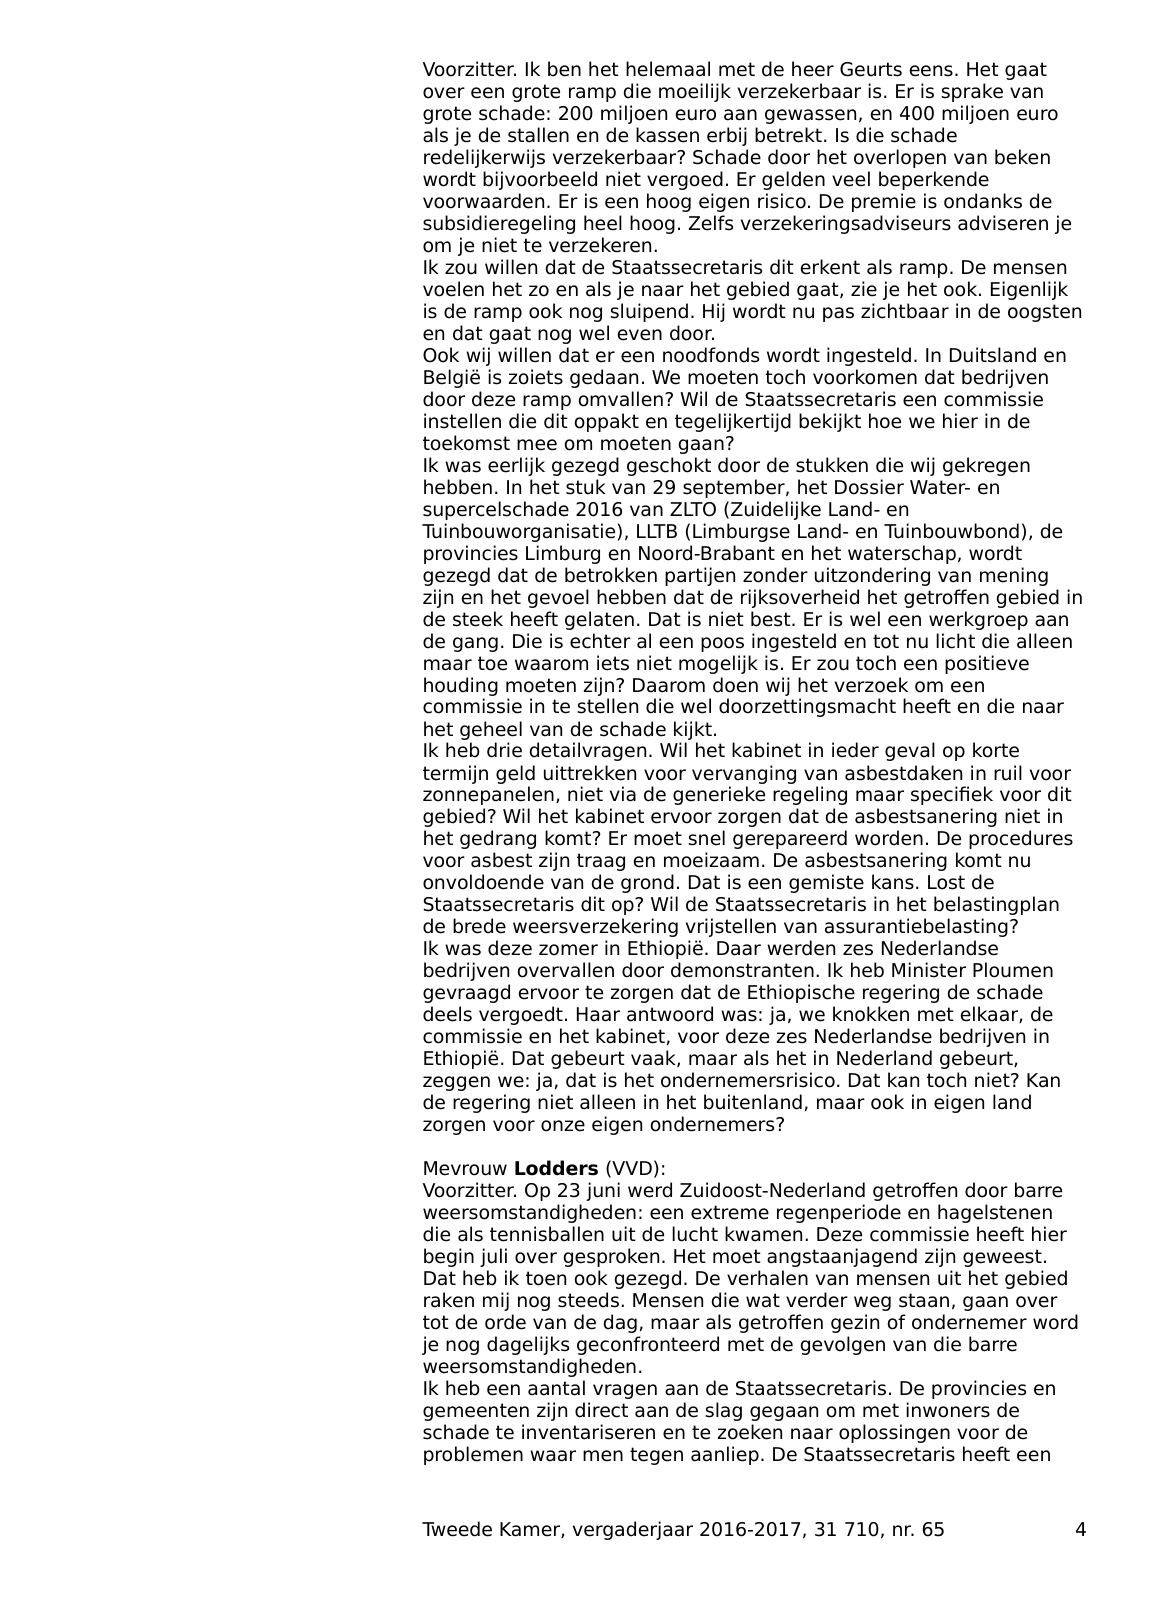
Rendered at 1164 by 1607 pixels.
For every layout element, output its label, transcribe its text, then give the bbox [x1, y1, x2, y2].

text Ik was deze zomer in Ethiopië. Daar werden zes Nederlandse bedrijven overvallen door demonstranten. Ik heb Minister Ploumen gevraagd ervoor te zorgen dat de Ethiopische regering de schade deels vergoedt. Haar antwoord was: ja, we knokken met elkaar, de commissie en het kabinet, voor deze zes Nederlandse bedrijven in Ethiopië. Dat gebeurt vaak, maar als het in Nederland gebeurt, zeggen we: ja, dat is het ondernemersrisico. Dat kan toch niet? Kan de regering niet alleen in het buitenland, maar ook in eigen land zorgen voor onze eigen ondernemers? [422, 938, 1087, 1136]
text Ik was eerlijk gezegd geschokt door de stukken die wij gekregen hebben. In het stuk van 29 september, het Dossier Water- en supercelschade 2016 van ZLTO (Zuidelijke Land- en Tuinbouworganisatie), LLTB (Limburgse Land- en Tuinbouwbond), de provincies Limburg en Noord-Brabant en het waterschap, wordt gezegd dat de betrokken partijen zonder uitzondering van mening zijn en het gevoel hebben dat de rijksoverheid het getroffen gebied in de steek heeft gelaten. Dat is niet best. Er is wel een werkgroep aan de gang. Die is echter al een poos ingesteld en tot nu licht die alleen maar toe waarom iets niet mogelijk is. Er zou toch een positieve houding moeten zijn? Daarom doen wij het verzoek om een commissie in te stellen die wel doorzettingsmacht heeft en die naar het geheel van de schade kijkt. [422, 455, 1087, 740]
text Ik zou willen dat de Staatssecretaris dit erkent als ramp. De mensen voelen het zo en als je naar het gebied gaat, zie je het ook. Eigenlijk is de ramp ook nog sluipend. Hij wordt nu pas zichtbaar in de oogsten en dat gaat nog wel even door. [422, 257, 1087, 345]
text Ik heb een aantal vragen aan de Staatssecretaris. De provincies en gemeenten zijn direct aan de slag gegaan om met inwoners de schade te inventariseren en te zoeken naar oplossingen voor de problemen waar men tegen aanliep. De Staatssecretaris heeft een [422, 1378, 1087, 1466]
text Ik heb drie detailvragen. Wil het kabinet in ieder geval op korte termijn geld uittrekken voor vervanging van asbestdaken in ruil voor zonnepanelen, niet via de generieke regeling maar specifiek voor dit gebied? Wil het kabinet ervoor zorgen dat de asbestsanering niet in het gedrang komt? Er moet snel gerepareerd worden. De procedures voor asbest zijn traag en moeizaam. De asbestsanering komt nu onvoldoende van de grond. Dat is een gemiste kans. Lost de Staatssecretaris dit op? Wil de Staatssecretaris in het belastingplan de brede weersverzekering vrijstellen van assurantiebelasting? [422, 740, 1087, 938]
text Mevrouw Lodders (VVD): [422, 1158, 1087, 1180]
text Ook wij willen dat er een noodfonds wordt ingesteld. In Duitsland en België is zoiets gedaan. We moeten toch voorkomen dat bedrijven door deze ramp omvallen? Wil de Staatssecretaris een commissie instellen die dit oppakt en tegelijkertijd bekijkt hoe we hier in de toekomst mee om moeten gaan? [422, 345, 1087, 455]
text Voorzitter. Op 23 juni werd Zuidoost-Nederland getroffen door barre weersomstandigheden: een extreme regenperiode en hagelstenen die als tennisballen uit de lucht kwamen. Deze commissie heeft hier begin juli over gesproken. Het moet angstaanjagend zijn geweest. Dat heb ik toen ook gezegd. De verhalen van mensen uit het gebied raken mij nog steeds. Mensen die wat verder weg staan, gaan over tot de orde van de dag, maar als getroffen gezin of ondernemer word je nog dagelijks geconfronteerd met de gevolgen van die barre weersomstandigheden. [422, 1180, 1087, 1378]
text Voorzitter. Ik ben het helemaal met de heer Geurts eens. Het gaat over een grote ramp die moeilijk verzekerbaar is. Er is sprake van grote schade: 200 miljoen euro aan gewassen, en 400 miljoen euro als je de stallen en de kassen erbij betrekt. Is die schade redelijkerwijs verzekerbaar? Schade door het overlopen van beken wordt bijvoorbeeld niet vergoed. Er gelden veel beperkende voorwaarden. Er is een hoog eigen risico. De premie is ondanks de subsidieregeling heel hoog. Zelfs verzekeringsadviseurs adviseren je om je niet te verzekeren. [422, 59, 1087, 257]
